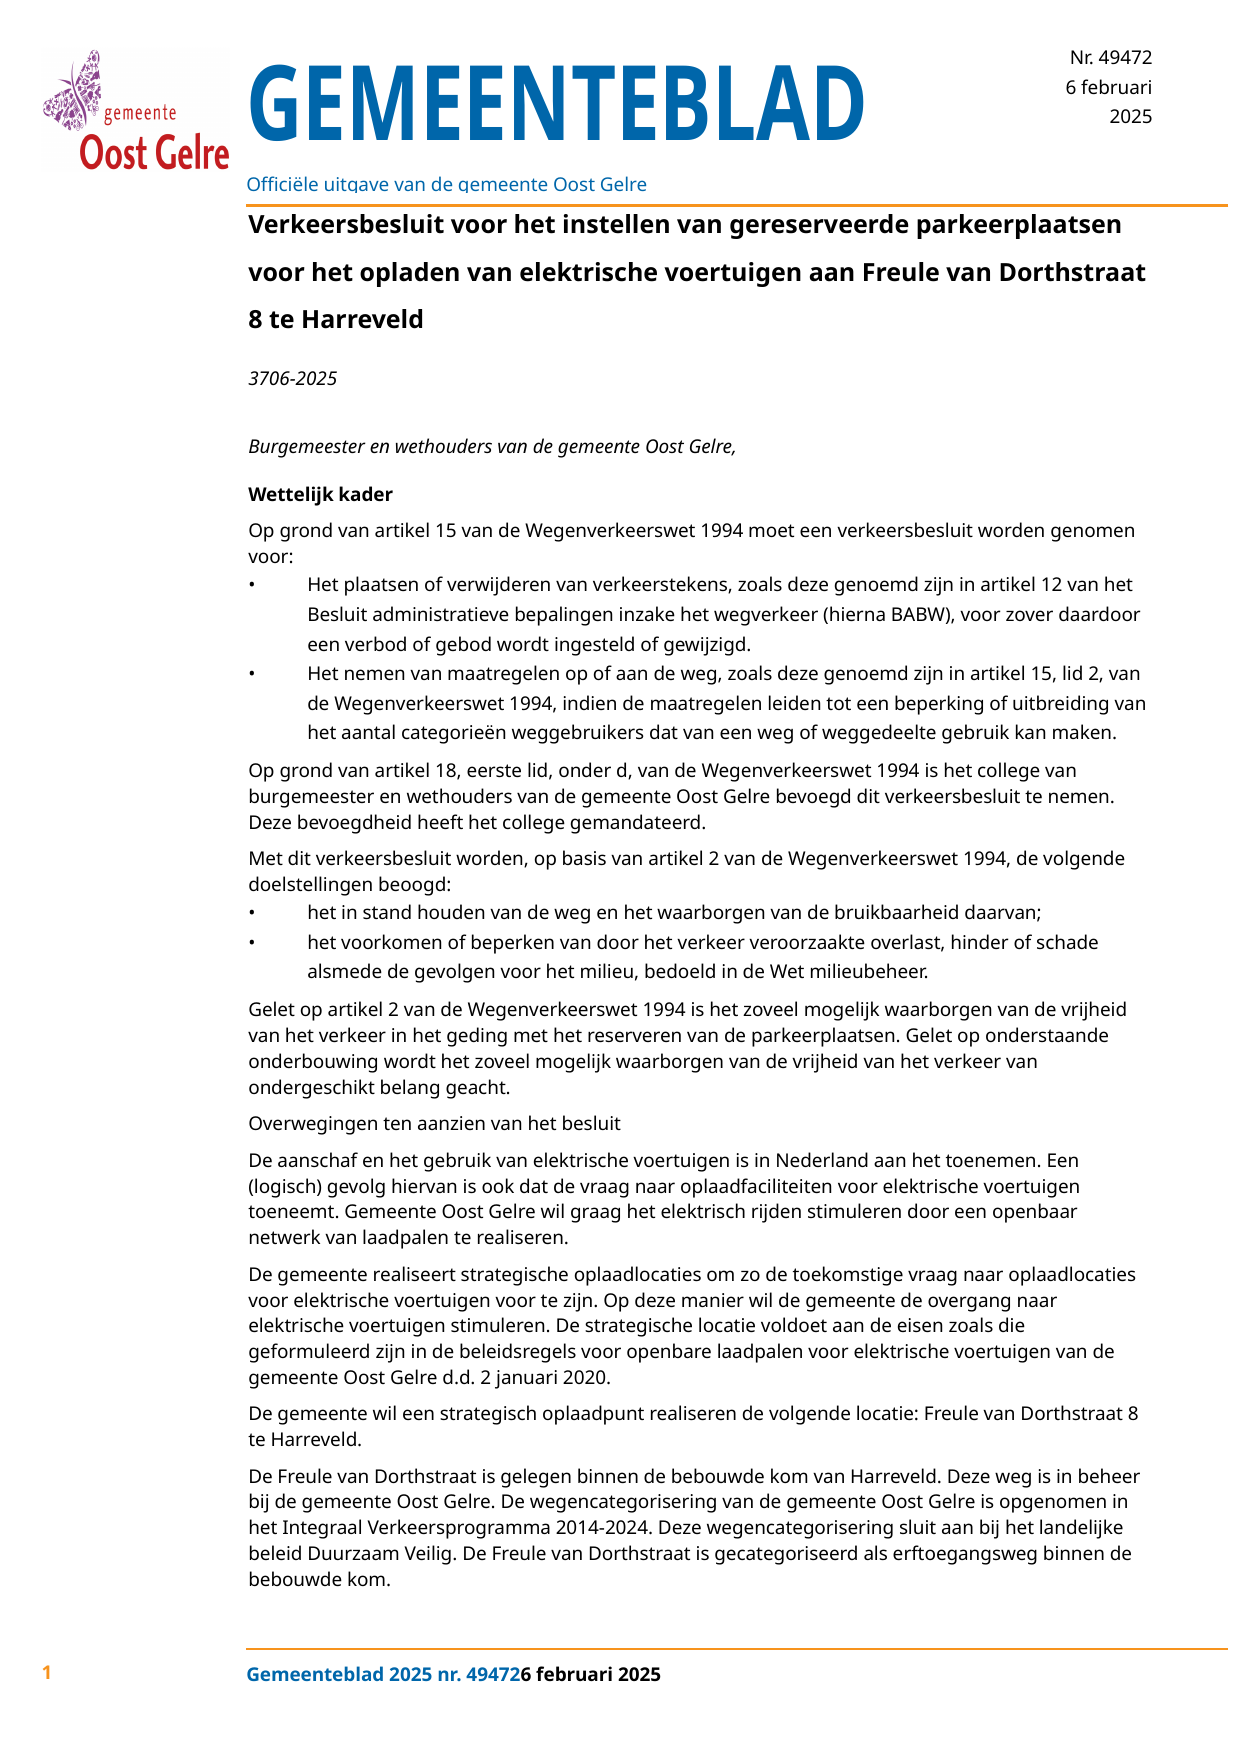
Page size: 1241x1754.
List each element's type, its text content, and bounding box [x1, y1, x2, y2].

text Verkeersbesluit voor het instellen van gereserveerde parkeerplaatsen voor het opladen van elektrische voertuigen aan Freule van Dorthstraat 8 te Harreveld [248, 207, 1152, 336]
text 3706-2025 [248, 366, 1152, 391]
text De gemeente realiseert strategische oplaadlocaties om zo de toekomstige vraag naar oplaadlocaties voor elektrische voertuigen voor te zijn. Op deze manier wil de gemeente de overgang naar elektrische voertuigen stimuleren. De strategische locatie voldoet aan de eisen zoals die geformuleerd zijn in de beleidsregels voor openbare laadpalen voor elektrische voertuigen van de gemeente Oost Gelre d.d. 2 januari 2020. [248, 1261, 1152, 1390]
list het voorkomen of beperken van door het verkeer veroorzaakte overlast, hinder of schade alsmede de gevolgen voor het milieu, bedoeld in de Wet milieubeheer. [248, 929, 1152, 984]
picture [41, 47, 231, 172]
text De aanschaf en het gebruik van elektrische voertuigen is in Nederland aan het toenemen. Een (logisch) gevolg hiervan is ook dat de vraag naar oplaadfaciliteiten voor elektrische voertuigen toeneemt. Gemeente Oost Gelre wil graag het elektrisch rijden stimuleren door een openbaar netwerk van laadpalen te realiseren. [248, 1147, 1152, 1250]
text Op grond van artikel 15 van de Wegenverkeerswet 1994 moet een verkeersbesluit worden genomen voor: [248, 517, 1152, 569]
list Het plaatsen of verwijderen van verkeerstekens, zoals deze genoemd zijn in artikel 12 van het Besluit administratieve bepalingen inzake het wegverkeer (hierna BABW), voor zover daardoor een verbod of gebod wordt ingesteld of gewijzigd. [248, 572, 1152, 656]
list Het nemen van maatregelen op of aan de weg, zoals deze genoemd zijn in artikel 15, lid 2, van de Wegenverkeerswet 1994, indien de maatregelen leiden tot een beperking of uitbreiding van het aantal categorieën weggebruikers dat van een weg of weggedeelte gebruik kan maken. [248, 660, 1152, 745]
text Met dit verkeersbesluit worden, op basis van artikel 2 van de Wegenverkeerswet 1994, de volgende doelstellingen beoogd: [248, 846, 1152, 897]
list het in stand houden van de weg en het waarborgen van de bruikbaarheid daarvan; [248, 899, 1152, 925]
text Gelet op artikel 2 van de Wegenverkeerswet 1994 is het zoveel mogelijk waarborgen van de vrijheid van het verkeer in het geding met het reserveren van de parkeerplaatsen. Gelet op onderstaande onderbouwing wordt het zoveel mogelijk waarborgen van de vrijheid van het verkeer van ondergeschikt belang geacht. [248, 997, 1152, 1099]
text Op grond van artikel 18, eerste lid, onder d, van de Wegenverkeerswet 1994 is het college van burgemeester en wethouders van de gemeente Oost Gelre bevoegd dit verkeersbesluit te nemen. Deze bevoegdheid heeft het college gemandateerd. [248, 757, 1152, 834]
text Overwegingen ten aanzien van het besluit [248, 1111, 1152, 1136]
text Wettelijk kader [248, 481, 1152, 507]
text De Freule van Dorthstraat is gelegen binnen de bebouwde kom van Harreveld. Deze weg is in beheer bij de gemeente Oost Gelre. De wegencategorisering van de gemeente Oost Gelre is opgenomen in het Integraal Verkeersprogramma 2014-2024. Deze wegencategorisering sluit aan bij het landelijke beleid Duurzaam Veilig. De Freule van Dorthstraat is gecategoriseerd als erftoegangsweg binnen de bebouwde kom. [248, 1463, 1152, 1592]
text De gemeente wil een strategisch oplaadpunt realiseren de volgende locatie: Freule van Dorthstraat 8 te Harreveld. [248, 1401, 1152, 1452]
text Burgemeester en wethouders van de gemeente Oost Gelre, [248, 433, 1152, 459]
